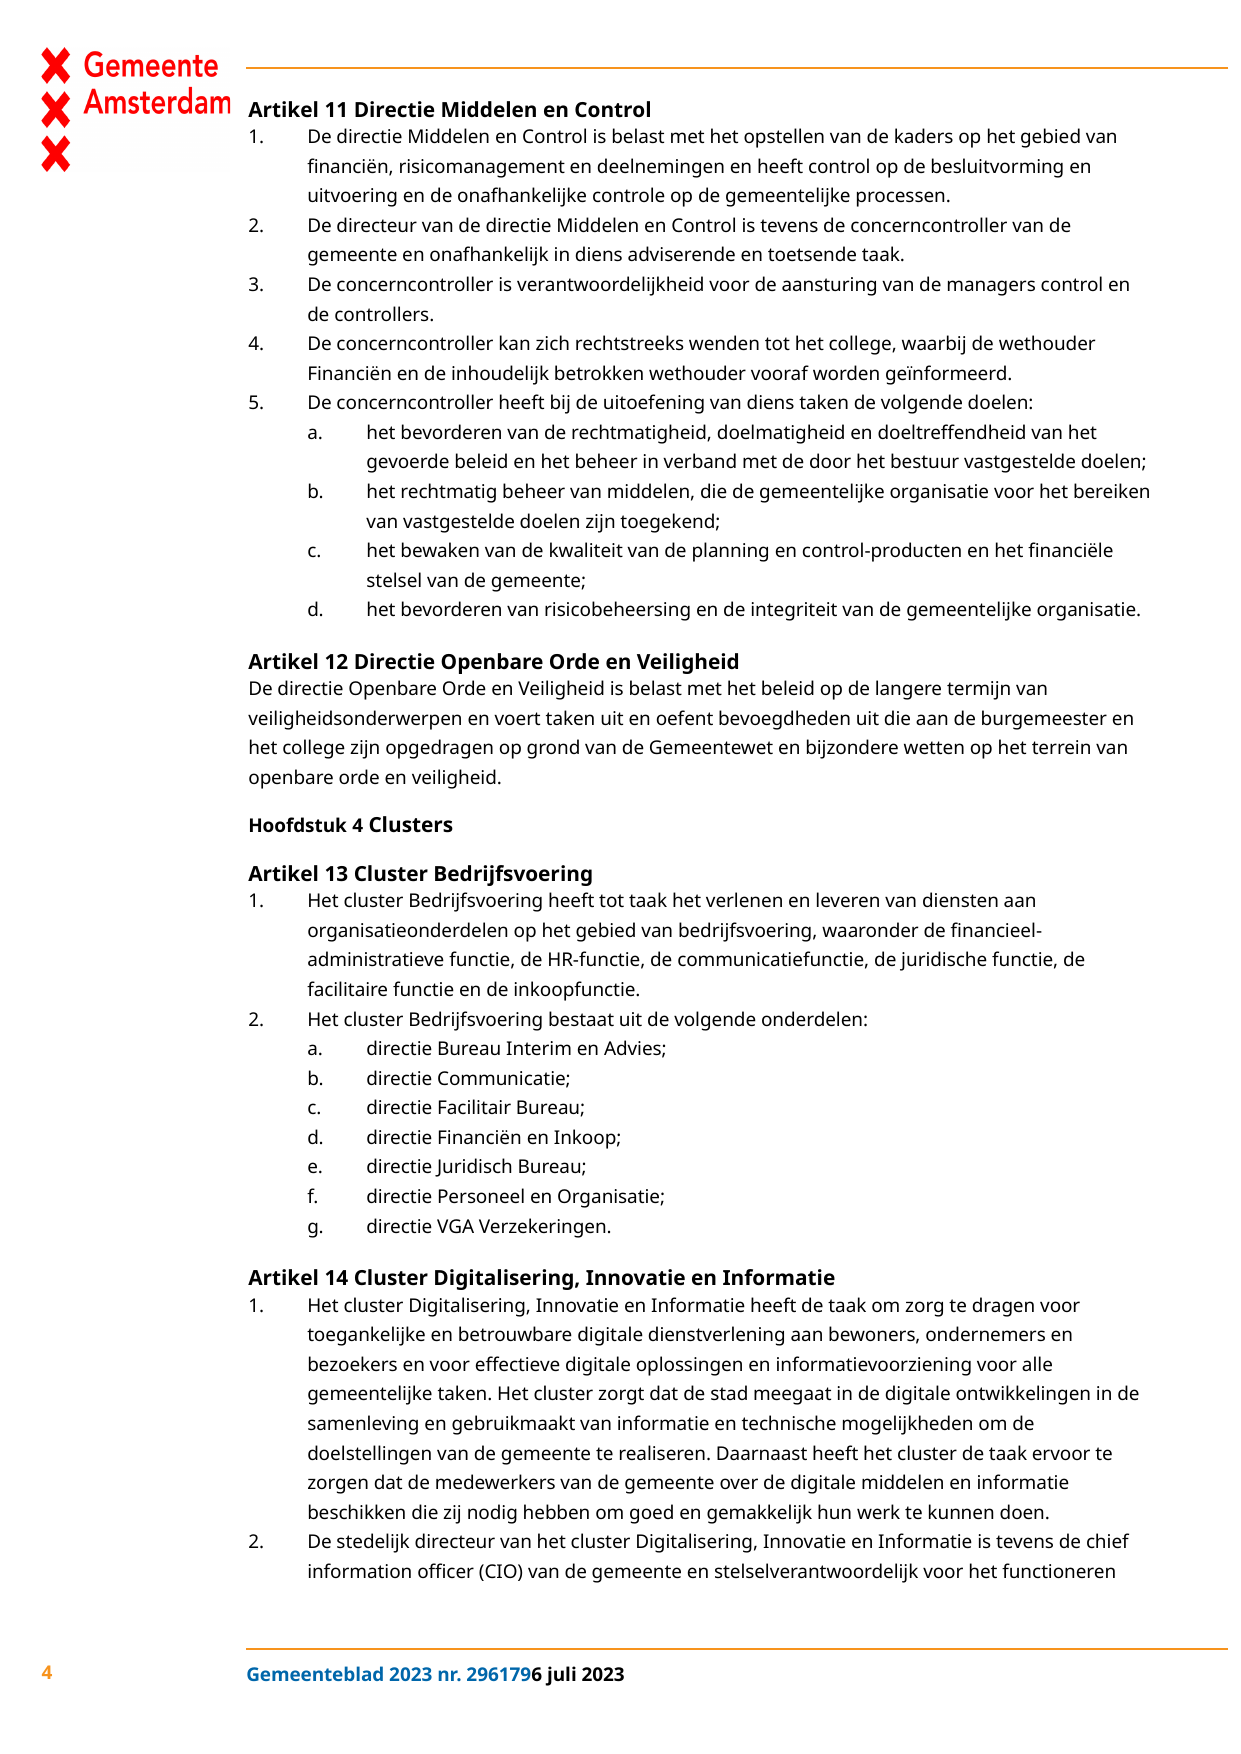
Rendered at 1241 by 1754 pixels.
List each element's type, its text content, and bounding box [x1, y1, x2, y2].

list De directeur van de directie Middelen en Control is tevens de concerncontroller van de gemeente en onafhankelijk in diens adviserende en toetsende taak. [248, 212, 1152, 267]
list directie Communicatie; [307, 1065, 1152, 1091]
list directie Juridisch Bureau; [307, 1154, 1152, 1179]
list De concerncontroller is verantwoordelijkheid voor de aansturing van de managers control en de controllers. [248, 271, 1152, 326]
list Het cluster Bedrijfsvoering bestaat uit de volgende onderdelen: [248, 1006, 1152, 1032]
list het bevorderen van risicobeheersing en de integriteit van de gemeentelijke organisatie. [307, 597, 1152, 622]
list De stedelijk directeur van het cluster Digitalisering, Innovatie en Informatie is tevens de chief information officer (CIO) van de gemeente en stelselverantwoordelijk voor het functioneren [248, 1528, 1152, 1584]
text Artikel 14 Cluster Digitalisering, Innovatie en Informatie [248, 1263, 1152, 1292]
list directie Personeel en Organisatie; [307, 1183, 1152, 1209]
picture [41, 47, 231, 172]
list het bevorderen van de rechtmatigheid, doelmatigheid en doeltreffendheid van het gevoerde beleid en het beheer in verband met de door het bestuur vastgestelde doelen; [307, 419, 1152, 474]
text Artikel 12 Directie Openbare Orde en Veiligheid [248, 647, 1152, 675]
list directie VGA Verzekeringen. [307, 1213, 1152, 1239]
text De directie Openbare Orde en Veiligheid is belast met het beleid op de langere termijn van veiligheidsonderwerpen en voert taken uit en oefent bevoegdheden uit die aan de burgemeester en het college zijn opgedragen op grond van de Gemeentewet en bijzondere wetten op het terrein van openbare orde en veiligheid. [248, 675, 1152, 790]
text Artikel 13 Cluster Bedrijfsvoering [248, 859, 1152, 887]
text Hoofdstuk 4 Clusters [248, 810, 1152, 838]
list het bewaken van de kwaliteit van de planning en control-producten en het financiële stelsel van de gemeente; [307, 537, 1152, 593]
list Het cluster Bedrijfsvoering heeft tot taak het verlenen en leveren van diensten aan organisatieonderdelen op het gebied van bedrijfsvoering, waaronder de financieel-administratieve functie, de HR-functie, de communicatiefunctie, de juridische functie, de facilitaire functie en de inkoopfunctie. [248, 887, 1152, 1002]
list Het cluster Digitalisering, Innovatie en Informatie heeft de taak om zorg te dragen voor toegankelijke en betrouwbare digitale dienstverlening aan bewoners, ondernemers en bezoekers en voor effectieve digitale oplossingen en informatievoorziening voor alle gemeentelijke taken. Het cluster zorgt dat de stad meegaat in de digitale ontwikkelingen in de samenleving en gebruikmaakt van informatie en technische mogelijkheden om de doelstellingen van de gemeente te realiseren. Daarnaast heeft het cluster de taak ervoor te zorgen dat de medewerkers van de gemeente over de digitale middelen en informatie beschikken die zij nodig hebben om goed en gemakkelijk hun werk te kunnen doen. [248, 1292, 1152, 1524]
list De concerncontroller heeft bij de uitoefening van diens taken de volgende doelen: [248, 389, 1152, 415]
list De directie Middelen en Control is belast met het opstellen van de kaders op het gebied van financiën, risicomanagement en deelnemingen en heeft control op de besluitvorming en uitvoering en de onafhankelijke controle op de gemeentelijke processen. [248, 123, 1152, 208]
list directie Financiën en Inkoop; [307, 1124, 1152, 1150]
text Artikel 11 Directie Middelen en Control [248, 95, 1152, 123]
list het rechtmatig beheer van middelen, die de gemeentelijke organisatie voor het bereiken van vastgestelde doelen zijn toegekend; [307, 478, 1152, 533]
list De concerncontroller kan zich rechtstreeks wenden tot het college, waarbij de wethouder Financiën en de inhoudelijk betrokken wethouder vooraf worden geïnformeerd. [248, 330, 1152, 386]
list directie Bureau Interim en Advies; [307, 1035, 1152, 1061]
list directie Facilitair Bureau; [307, 1094, 1152, 1120]
